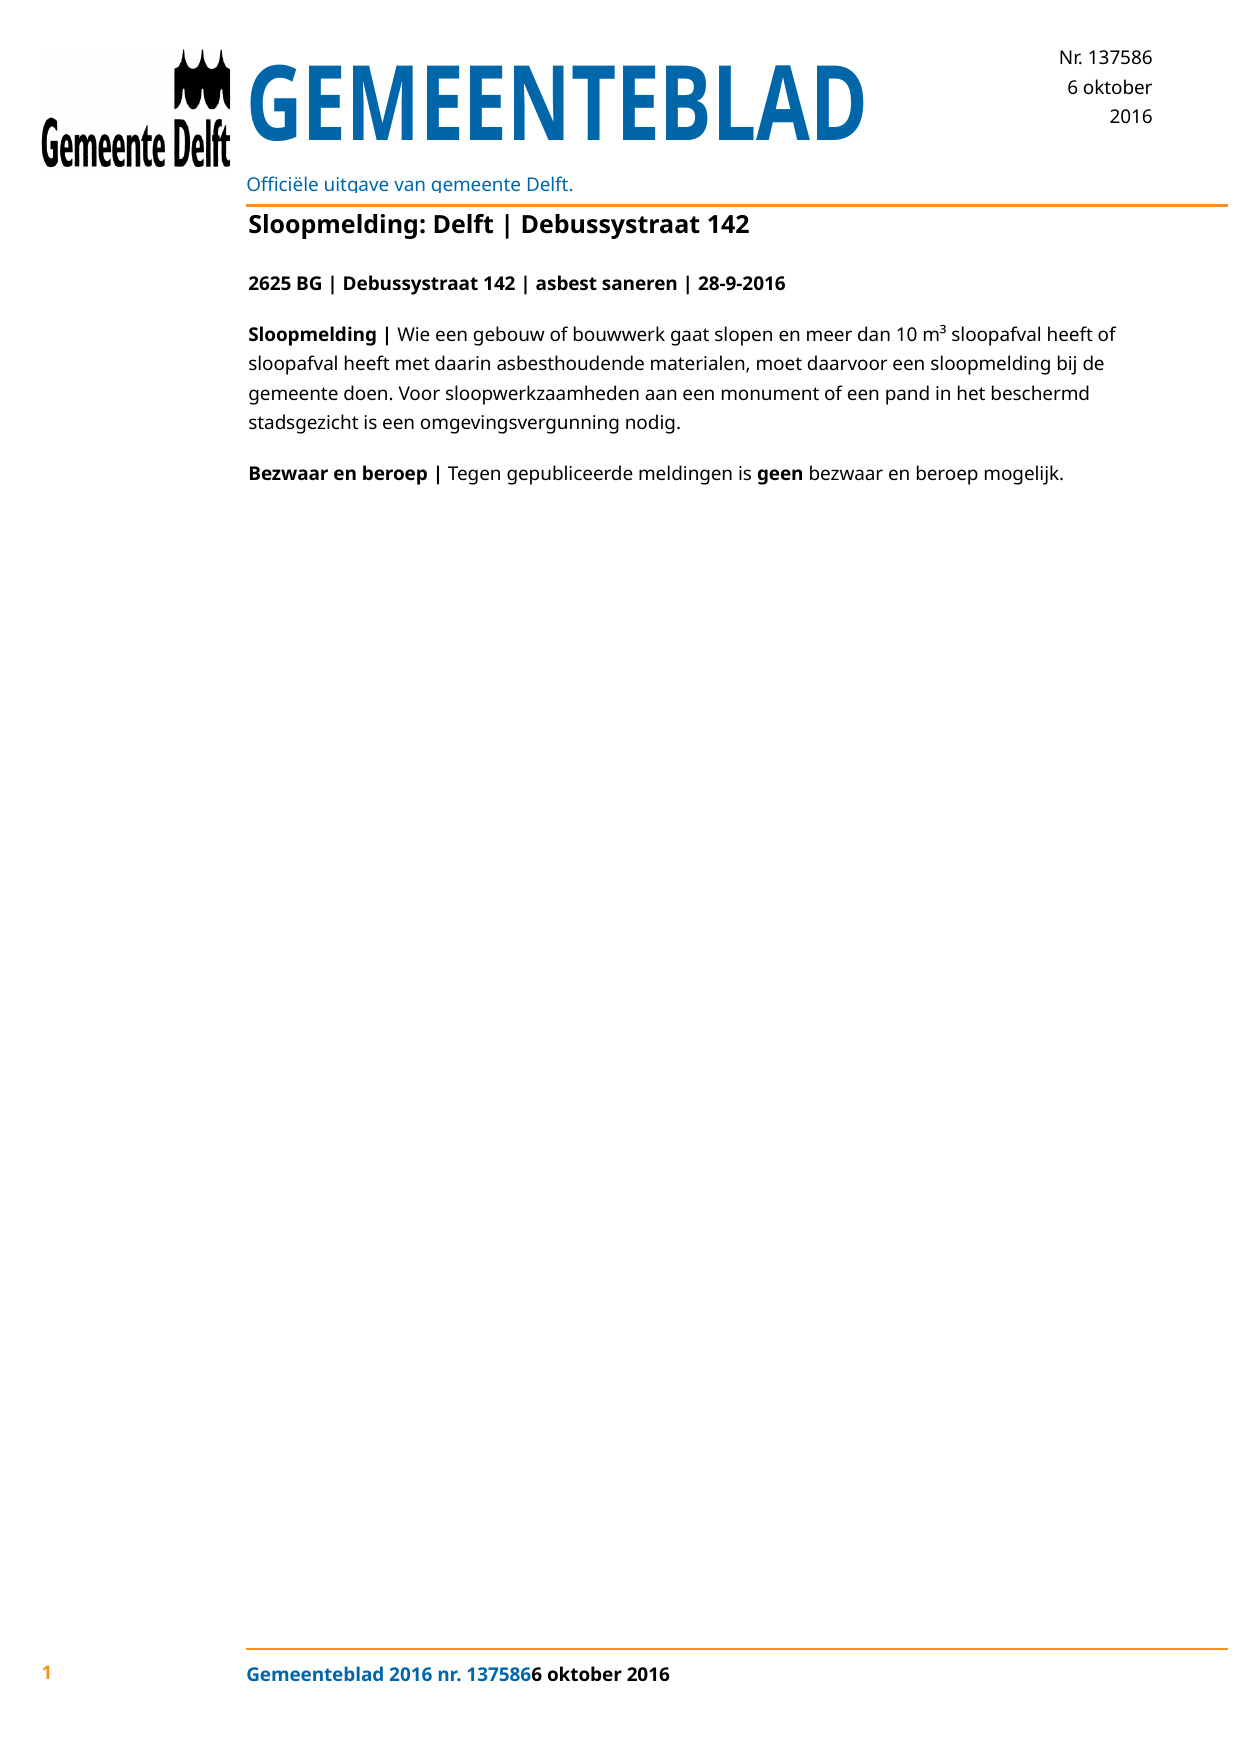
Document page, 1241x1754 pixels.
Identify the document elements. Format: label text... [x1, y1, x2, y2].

text Sloopmelding: Delft | Debussystraat 142 [248, 207, 1152, 241]
text Sloopmelding | Wie een gebouw of bouwwerk gaat slopen en meer dan 10 m³ sloopafval heeft of sloopafval heeft met daarin asbesthoudende materialen, moet daarvoor een sloopmelding bij de gemeente doen. Voor sloopwerkzaamheden aan een monument of een pand in het beschermd stadsgezicht is een omgevingsvergunning nodig. [248, 321, 1152, 435]
text 2625 BG | Debussystraat 142 | asbest saneren | 28-9-2016 [248, 270, 1152, 296]
picture [41, 47, 231, 172]
text Bezwaar en beroep | Tegen gepubliceerde meldingen is geen bezwaar en beroep mogelijk. [248, 460, 1152, 486]
